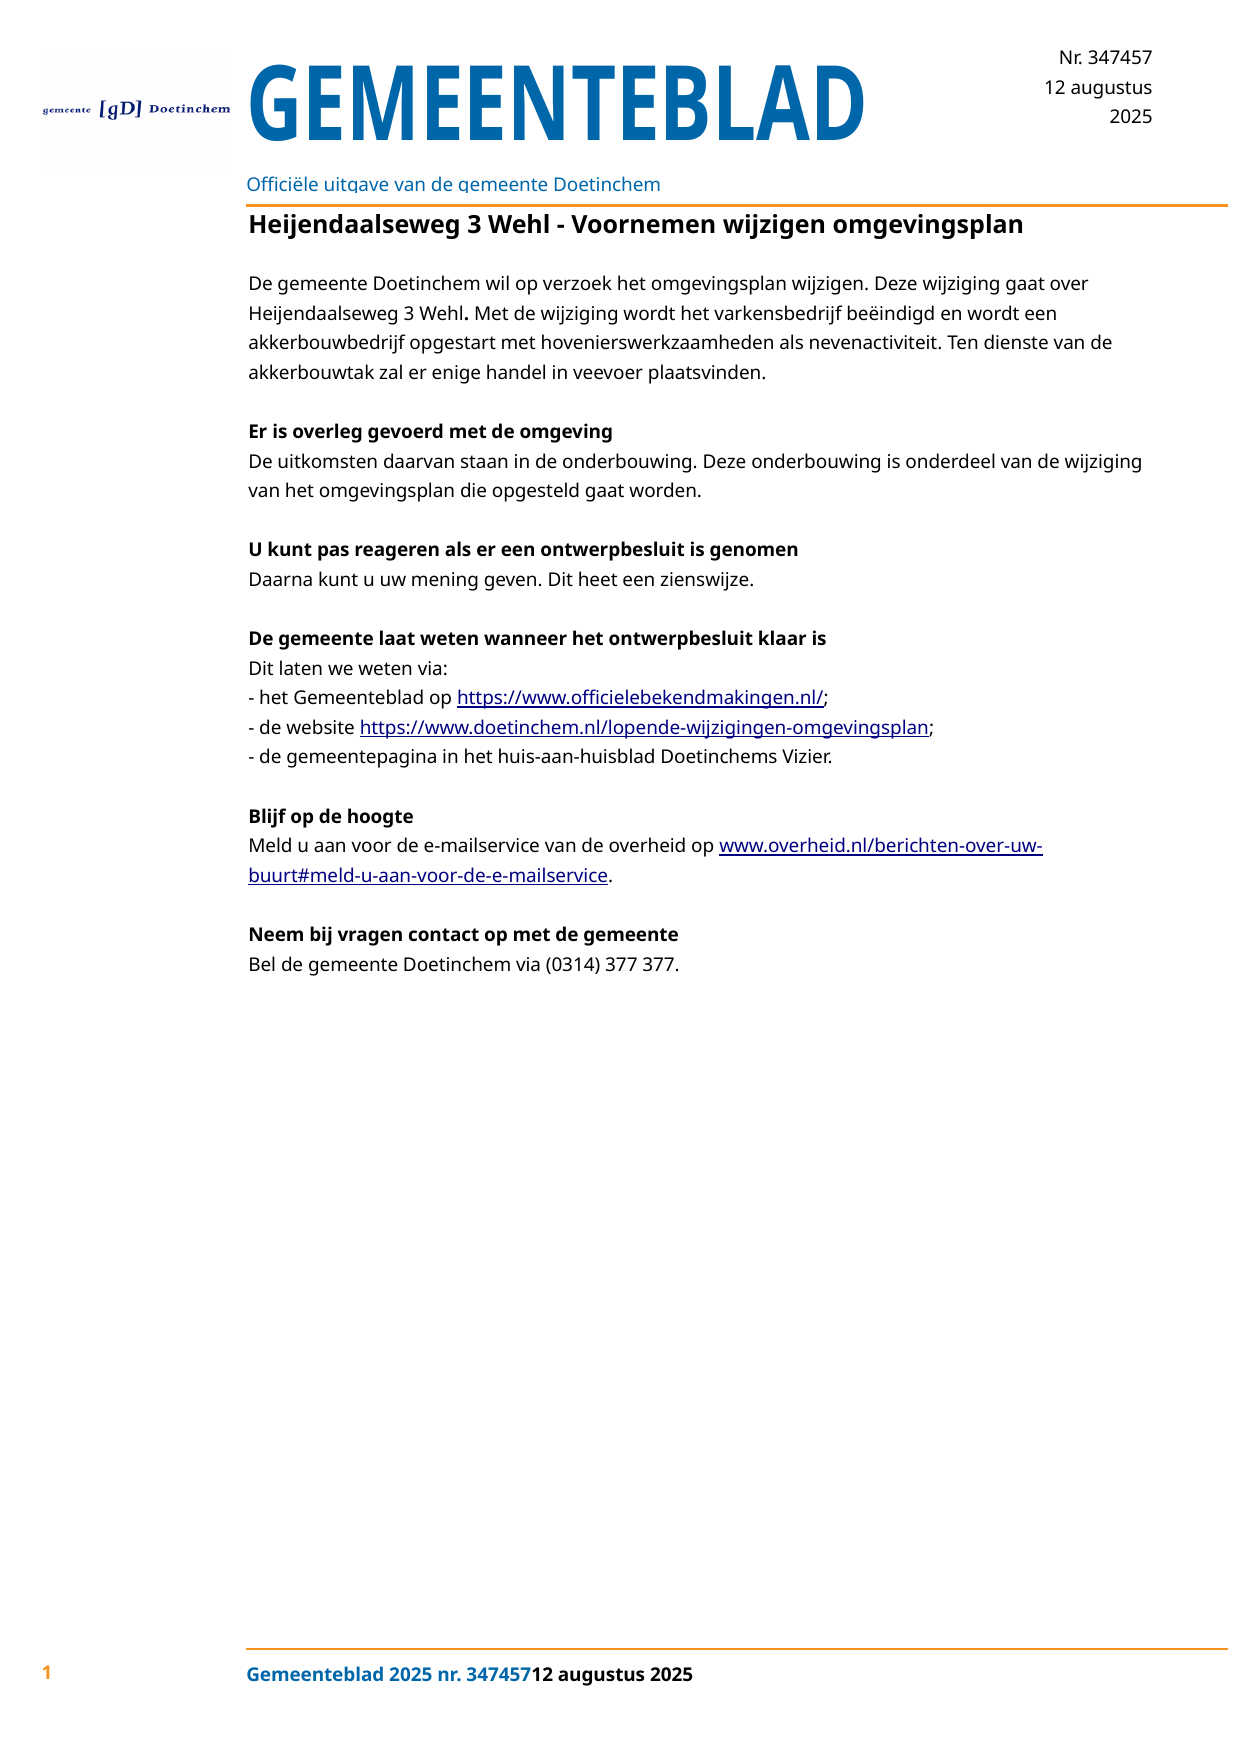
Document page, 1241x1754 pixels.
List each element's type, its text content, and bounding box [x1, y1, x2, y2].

text - het Gemeenteblad op https://www.officielebekendmakingen.nl/; [248, 684, 1152, 710]
text Dit laten we weten via: [248, 655, 1152, 681]
text De gemeente laat weten wanneer het ontwerpbesluit klaar is [248, 625, 1152, 651]
text Meld u aan voor de e-mailservice van de overheid op www.overheid.nl/berichten-over-uw-buurt#meld-u-aan-voor-de-e-mailservice. [248, 832, 1152, 888]
text Bel de gemeente Doetinchem via (0314) 377 377. [248, 951, 1152, 976]
text Daarna kunt u uw mening geven. Dit heet een zienswijze. [248, 566, 1152, 592]
text De uitkomsten daarvan staan in de onderbouwing. Deze onderbouwing is onderdeel van de wijziging van het omgevingsplan die opgesteld gaat worden. [248, 448, 1152, 503]
text - de website https://www.doetinchem.nl/lopende-wijzigingen-omgevingsplan; [248, 714, 1152, 740]
text U kunt pas reageren als er een ontwerpbesluit is genomen [248, 537, 1152, 562]
text Blijf op de hoogte [248, 803, 1152, 828]
text - de gemeentepagina in het huis-aan-huisblad Doetinchems Vizier. [248, 744, 1152, 769]
picture [41, 47, 231, 172]
text De gemeente Doetinchem wil op verzoek het omgevingsplan wijzigen. Deze wijziging gaat over Heijendaalseweg 3 Wehl. Met de wijziging wordt het varkensbedrijf beëindigd en wordt een akkerbouwbedrijf opgestart met hovenierswerkzaamheden als nevenactiviteit. Ten dienste van de akkerbouwtak zal er enige handel in veevoer plaatsvinden. [248, 270, 1152, 385]
text Er is overleg gevoerd met de omgeving [248, 418, 1152, 444]
text Heijendaalseweg 3 Wehl - Voornemen wijzigen omgevingsplan [248, 207, 1152, 241]
text Neem bij vragen contact op met de gemeente [248, 921, 1152, 947]
